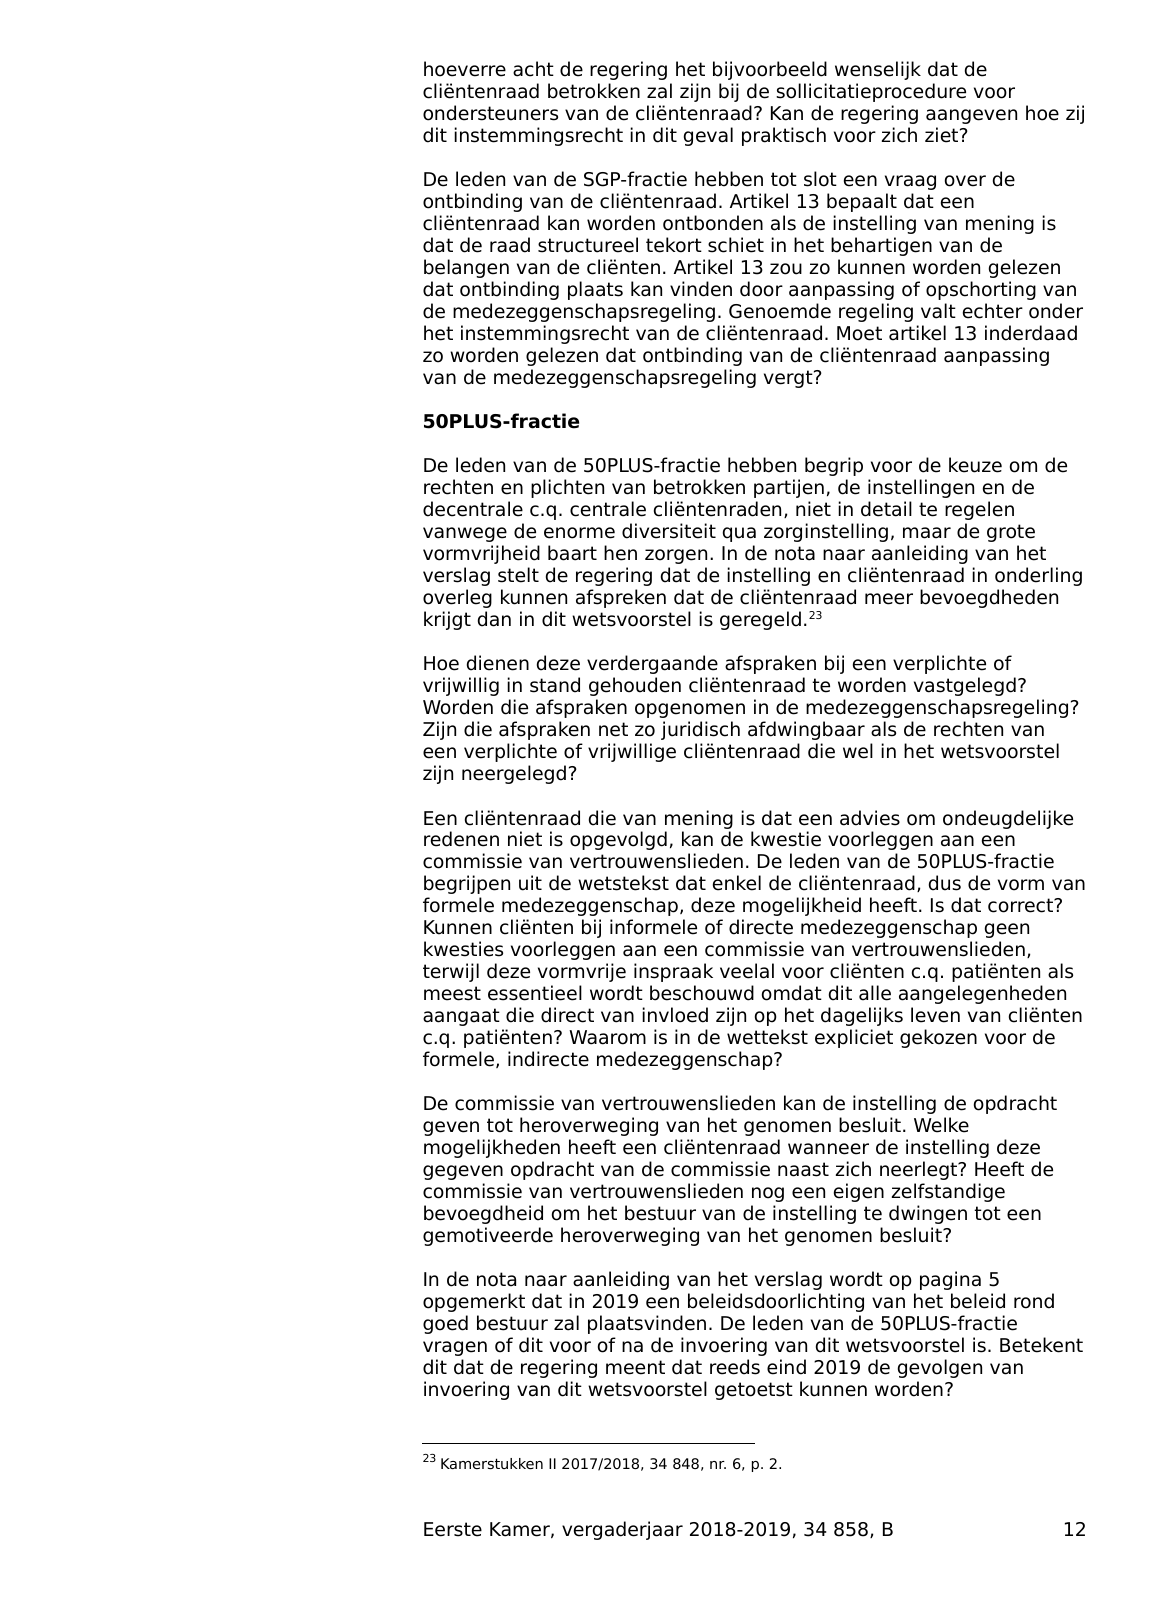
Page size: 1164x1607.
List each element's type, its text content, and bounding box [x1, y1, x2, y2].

text Hoe dienen deze verdergaande afspraken bij een verplichte of vrijwillig in stand gehouden cliëntenraad te worden vastgelegd? Worden die afspraken opgenomen in de medezeggenschapsregeling? Zijn die afspraken net zo juridisch afdwingbaar als de rechten van een verplichte of vrijwillige cliëntenraad die wel in het wetsvoorstel zijn neergelegd? [422, 653, 1087, 785]
text In de nota naar aanleiding van het verslag wordt op pagina 5 opgemerkt dat in 2019 een beleidsdoorlichting van het beleid rond goed bestuur zal plaatsvinden. De leden van de 50PLUS-fractie vragen of dit voor of na de invoering van dit wetsvoorstel is. Betekent dit dat de regering meent dat reeds eind 2019 de gevolgen van invoering van dit wetsvoorstel getoetst kunnen worden? [422, 1269, 1087, 1401]
text hoeverre acht de regering het bijvoorbeeld wenselijk dat de cliëntenraad betrokken zal zijn bij de sollicitatieprocedure voor ondersteuners van de cliëntenraad? Kan de regering aangeven hoe zij dit instemmingsrecht in dit geval praktisch voor zich ziet? [422, 59, 1087, 147]
text De leden van de 50PLUS-fractie hebben begrip voor de keuze om de rechten en plichten van betrokken partijen, de instellingen en de decentrale c.q. centrale cliëntenraden, niet in detail te regelen vanwege de enorme diversiteit qua zorginstelling, maar de grote vormvrijheid baart hen zorgen. In de nota naar aanleiding van het verslag stelt de regering dat de instelling en cliëntenraad in onderling overleg kunnen afspreken dat de cliëntenraad meer bevoegdheden krijgt dan in dit wetsvoorstel is geregeld. [422, 455, 1087, 631]
text De leden van de SGP-fractie hebben tot slot een vraag over de ontbinding van de cliëntenraad. Artikel 13 bepaalt dat een cliëntenraad kan worden ontbonden als de instelling van mening is dat de raad structureel tekort schiet in het behartigen van de belangen van de cliënten. Artikel 13 zou zo kunnen worden gelezen dat ontbinding plaats kan vinden door aanpassing of opschorting van de medezeggenschapsregeling. Genoemde regeling valt echter onder het instemmingsrecht van de cliëntenraad. Moet artikel 13 inderdaad zo worden gelezen dat ontbinding van de cliëntenraad aanpassing van de medezeggenschapsregeling vergt? [422, 169, 1087, 389]
subtitle 50PLUS-fractie [422, 411, 1087, 433]
text Een cliëntenraad die van mening is dat een advies om ondeugdelijke redenen niet is opgevolgd, kan de kwestie voorleggen aan een commissie van vertrouwenslieden. De leden van de 50PLUS-fractie begrijpen uit de wetstekst dat enkel de cliëntenraad, dus de vorm van formele medezeggenschap, deze mogelijkheid heeft. Is dat correct? Kunnen cliënten bij informele of directe medezeggenschap geen kwesties voorleggen aan een commissie van vertrouwenslieden, terwijl deze vormvrije inspraak veelal voor cliënten c.q. patiënten als meest essentieel wordt beschouwd omdat dit alle aangelegenheden aangaat die direct van invloed zijn op het dagelijks leven van cliënten c.q. patiënten? Waarom is in de wettekst expliciet gekozen voor de formele, indirecte medezeggenschap? [422, 807, 1087, 1071]
text De commissie van vertrouwenslieden kan de instelling de opdracht geven tot heroverweging van het genomen besluit. Welke mogelijkheden heeft een cliëntenraad wanneer de instelling deze gegeven opdracht van de commissie naast zich neerlegt? Heeft de commissie van vertrouwenslieden nog een eigen zelfstandige bevoegdheid om het bestuur van de instelling te dwingen tot een gemotiveerde heroverweging van het genomen besluit? [422, 1093, 1087, 1247]
text Kamerstukken II 2017/2018, 34 848, nr. 6, p. 2. [422, 1452, 1087, 1474]
